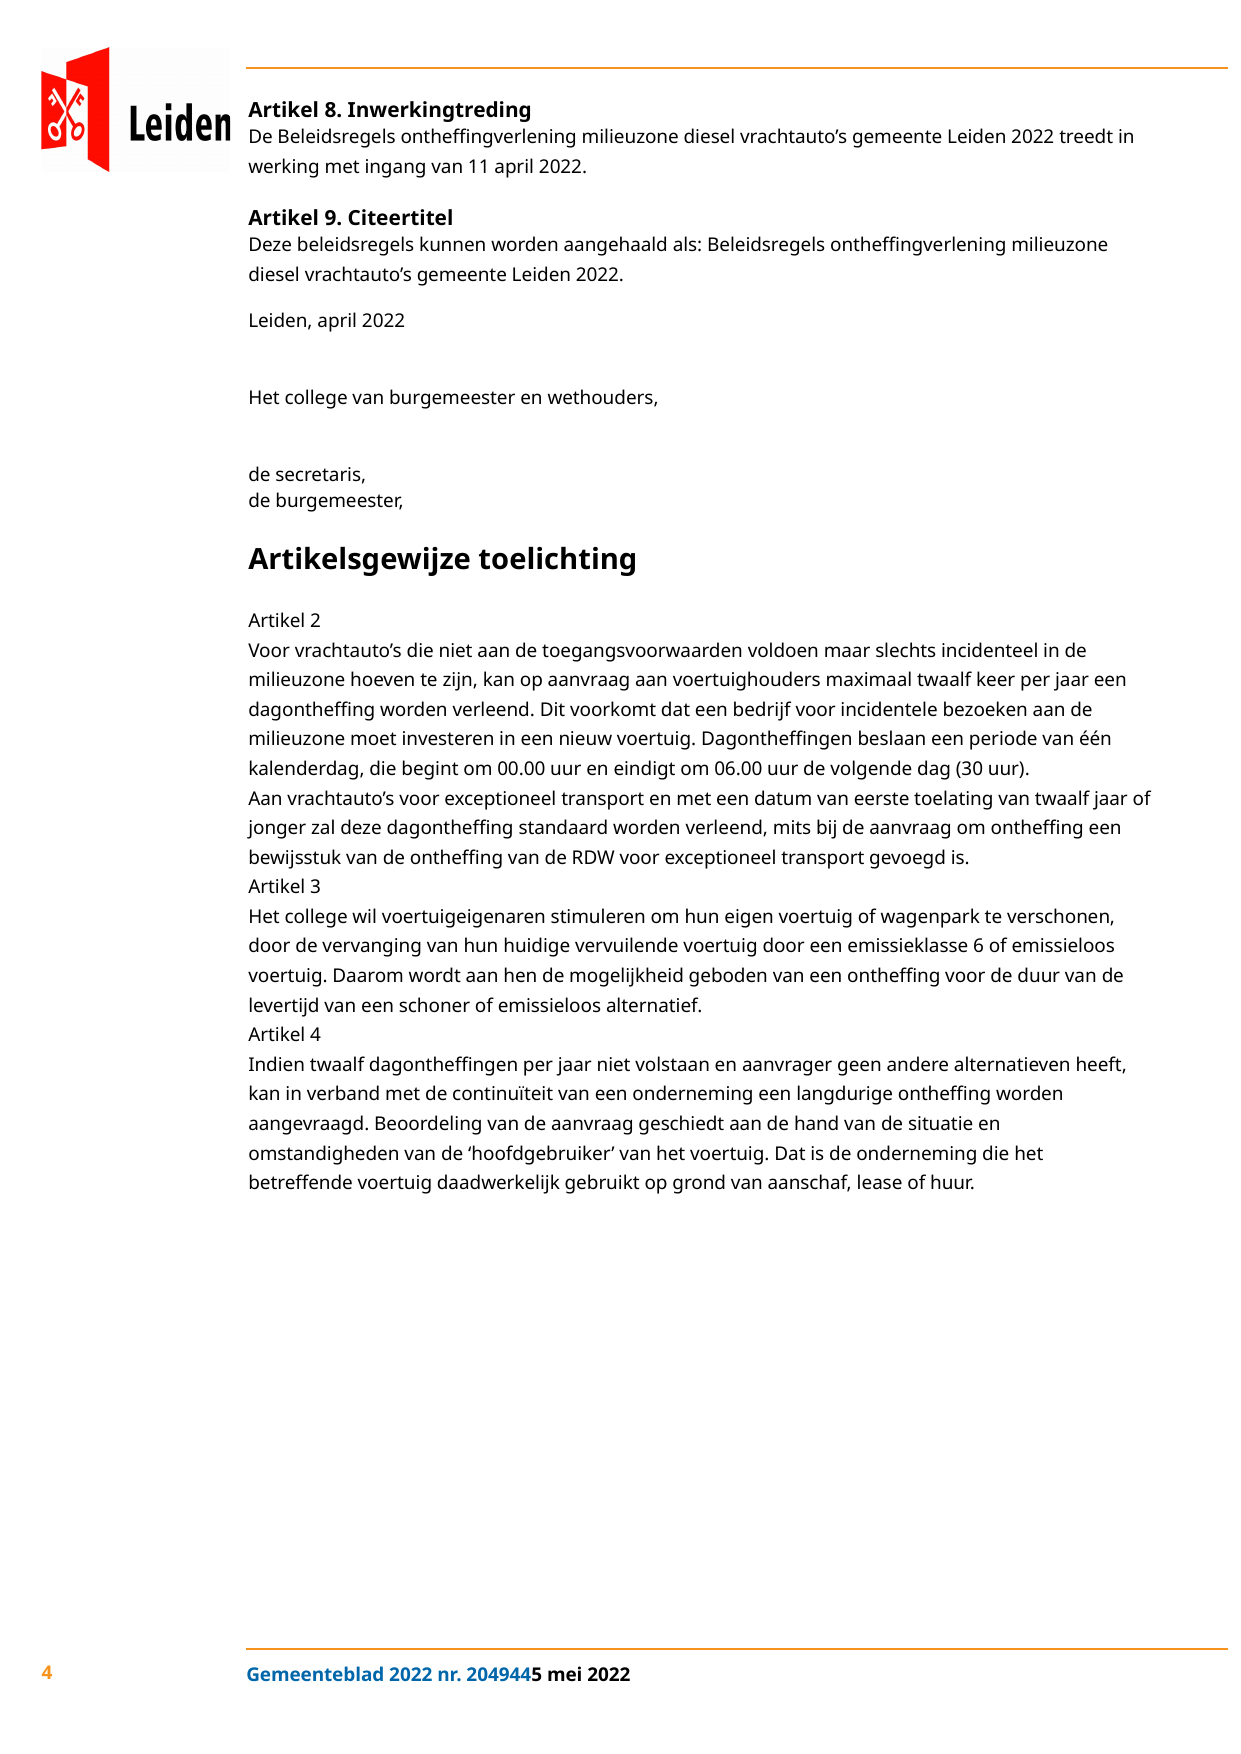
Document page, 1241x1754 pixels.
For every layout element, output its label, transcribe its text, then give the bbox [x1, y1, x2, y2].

text Artikel 8. Inwerkingtreding [248, 95, 1152, 123]
text Het college van burgemeester en wethouders, [248, 384, 1152, 410]
text De Beleidsregels ontheffingverlening milieuzone diesel vrachtauto’s gemeente Leiden 2022 treedt in werking met ingang van 11 april 2022. [248, 123, 1152, 178]
text Artikel 4 [248, 1021, 1152, 1047]
text Artikel 3 [248, 873, 1152, 899]
text de burgemeester, [248, 487, 1152, 513]
text Het college wil voertuigeigenaren stimuleren om hun eigen voertuig of wagenpark te verschonen, door de vervanging van hun huidige vervuilende voertuig door een emissieklasse 6 of emissieloos voertuig. Daarom wordt aan hen de mogelijkheid geboden van een ontheffing voor de duur van de levertijd van een schoner of emissieloos alternatief. [248, 903, 1152, 1018]
text Voor vrachtauto’s die niet aan de toegangsvoorwaarden voldoen maar slechts incidenteel in de milieuzone hoeven te zijn, kan op aanvraag aan voertuighouders maximaal twaalf keer per jaar een dagontheffing worden verleend. Dit voorkomt dat een bedrijf voor incidentele bezoeken aan de milieuzone moet investeren in een nieuw voertuig. Dagontheffingen beslaan een periode van één kalenderdag, die begint om 00.00 uur en eindigt om 06.00 uur de volgende dag (30 uur). [248, 637, 1152, 781]
text Artikelsgewijze toelichting [248, 538, 1152, 578]
text Aan vrachtauto’s voor exceptioneel transport en met een datum van eerste toelating van twaalf jaar of jonger zal deze dagontheffing standaard worden verleend, mits bij de aanvraag om ontheffing een bewijsstuk van de ontheffing van de RDW voor exceptioneel transport gevoegd is. [248, 785, 1152, 870]
text Artikel 2 [248, 607, 1152, 633]
text Indien twaalf dagontheffingen per jaar niet volstaan en aanvrager geen andere alternatieven heeft, kan in verband met de continuïteit van een onderneming een langdurige ontheffing worden aangevraagd. Beoordeling van de aanvraag geschiedt aan de hand van de situatie en omstandigheden van de ‘hoofdgebruiker’ van het voertuig. Dat is de onderneming die het betreffende voertuig daadwerkelijk gebruikt op grond van aanschaf, lease of huur. [248, 1051, 1152, 1195]
text Deze beleidsregels kunnen worden aangehaald als: Beleidsregels ontheffingverlening milieuzone diesel vrachtauto’s gemeente Leiden 2022. [248, 232, 1152, 287]
text Artikel 9. Citeertitel [248, 203, 1152, 232]
text de secretaris, [248, 461, 1152, 487]
picture [41, 47, 231, 172]
text Leiden, april 2022 [248, 307, 1152, 333]
